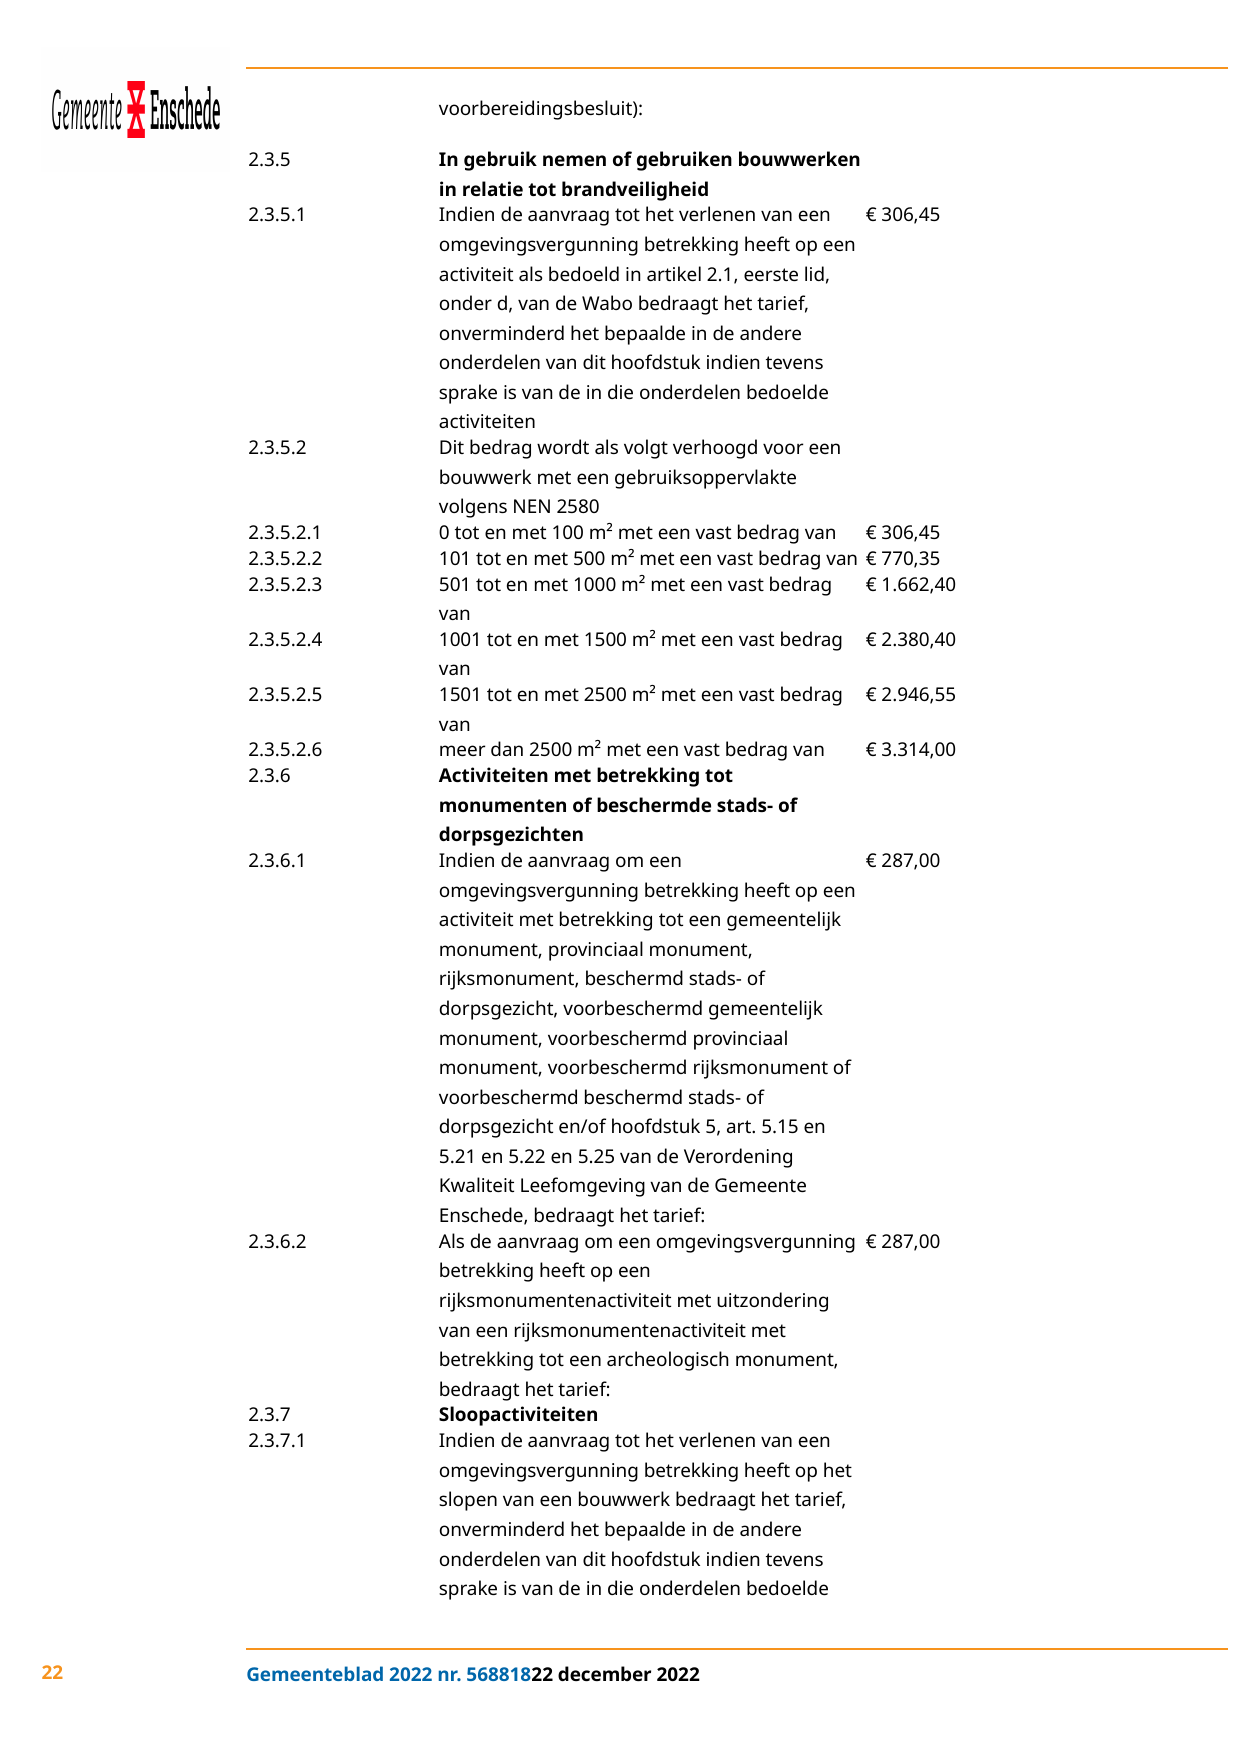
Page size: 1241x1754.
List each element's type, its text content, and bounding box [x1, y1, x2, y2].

table_cell € 2.380,40 [866, 626, 1152, 681]
table_cell Activiteiten met betrekking tot monumenten of beschermde stads- of dorpsgezichten [439, 763, 866, 847]
table_cell 2.3.5.1 [248, 202, 439, 434]
table_cell meer dan 2500 m² met een vast bedrag van [439, 737, 866, 762]
table_cell Indien de aanvraag tot het verlenen van een omgevingsvergunning betrekking heeft op een activiteit als bedoeld in artikel 2.1, eerste lid, onder d, van de Wabo bedraagt het tarief, onverminderd het bepaalde in de andere onderdelen van dit hoofdstuk indien tevens sprake is van de in die onderdelen bedoelde activiteiten [439, 202, 866, 434]
table_cell € 1.662,40 [866, 571, 1152, 626]
table_cell € 306,45 [866, 519, 1152, 545]
table_cell 2.3.6.1 [248, 847, 439, 1228]
table_cell 2.3.5.2.2 [248, 545, 439, 571]
table_cell 2.3.5.2.4 [248, 626, 439, 681]
table_cell [866, 1402, 1152, 1427]
table_cell 2.3.7.1 [248, 1428, 439, 1601]
table_cell [866, 1428, 1152, 1601]
table_cell voorbereidingsbesluit): [439, 95, 866, 121]
table_cell Indien de aanvraag om een omgevingsvergunning betrekking heeft op een activiteit met betrekking tot een gemeentelijk monument, provinciaal monument, rijksmonument, beschermd stads- of dorpsgezicht, voorbeschermd gemeentelijk monument, voorbeschermd provinciaal monument, voorbeschermd rijksmonument of voorbeschermd beschermd stads- of dorpsgezicht en/of hoofdstuk 5, art. 5.15 en 5.21 en 5.22 en 5.25 van de Verordening Kwaliteit Leefomgeving van de Gemeente Enschede, bedraagt het tarief: [439, 847, 866, 1228]
table_cell Dit bedrag wordt als volgt verhoogd voor een bouwwerk met een gebruiksoppervlakte volgens NEN 2580 [439, 434, 866, 519]
table_cell 2.3.5.2.6 [248, 737, 439, 762]
table_cell [866, 763, 1152, 847]
table_cell € 287,00 [866, 847, 1152, 1228]
table_cell In gebruik nemen of gebruiken bouwwerken in relatie tot brandveiligheid [439, 146, 866, 202]
table_cell 1501 tot en met 2500 m² met een vast bedrag van [439, 681, 866, 737]
table_cell [866, 95, 1152, 121]
table_cell [248, 95, 439, 121]
table_cell 0 tot en met 100 m² met een vast bedrag van [439, 519, 866, 545]
table_cell 2.3.5.2 [248, 434, 439, 519]
picture [41, 47, 231, 172]
table_cell € 306,45 [866, 202, 1152, 434]
table_cell Indien de aanvraag tot het verlenen van een omgevingsvergunning betrekking heeft op het slopen van een bouwwerk bedraagt het tarief, onverminderd het bepaalde in de andere onderdelen van dit hoofdstuk indien tevens sprake is van de in die onderdelen bedoelde [439, 1428, 866, 1601]
table_cell € 2.946,55 [866, 681, 1152, 737]
table_cell 2.3.5.2.5 [248, 681, 439, 737]
table_cell [866, 121, 1152, 146]
table_cell [866, 434, 1152, 519]
table_cell 501 tot en met 1000 m² met een vast bedrag van [439, 571, 866, 626]
table_cell 101 tot en met 500 m² met een vast bedrag van [439, 545, 866, 571]
table_cell 2.3.5 [248, 146, 439, 202]
table_cell 1001 tot en met 1500 m² met een vast bedrag van [439, 626, 866, 681]
table_cell € 287,00 [866, 1228, 1152, 1402]
table_cell Als de aanvraag om een omgevingsvergunning betrekking heeft op een rijksmonumentenactiviteit met uitzondering van een rijksmonumentenactiviteit met betrekking tot een archeologisch monument, bedraagt het tarief: [439, 1228, 866, 1402]
table_cell € 770,35 [866, 545, 1152, 571]
table_cell 2.3.7 [248, 1402, 439, 1427]
table_cell 2.3.5.2.1 [248, 519, 439, 545]
table_cell 2.3.6.2 [248, 1228, 439, 1402]
table_cell [866, 146, 1152, 202]
table_cell [248, 121, 439, 146]
table_cell Sloopactiviteiten [439, 1402, 866, 1427]
table_cell [439, 121, 866, 146]
table_cell € 3.314,00 [866, 737, 1152, 762]
table_cell 2.3.6 [248, 763, 439, 847]
table_cell 2.3.5.2.3 [248, 571, 439, 626]
